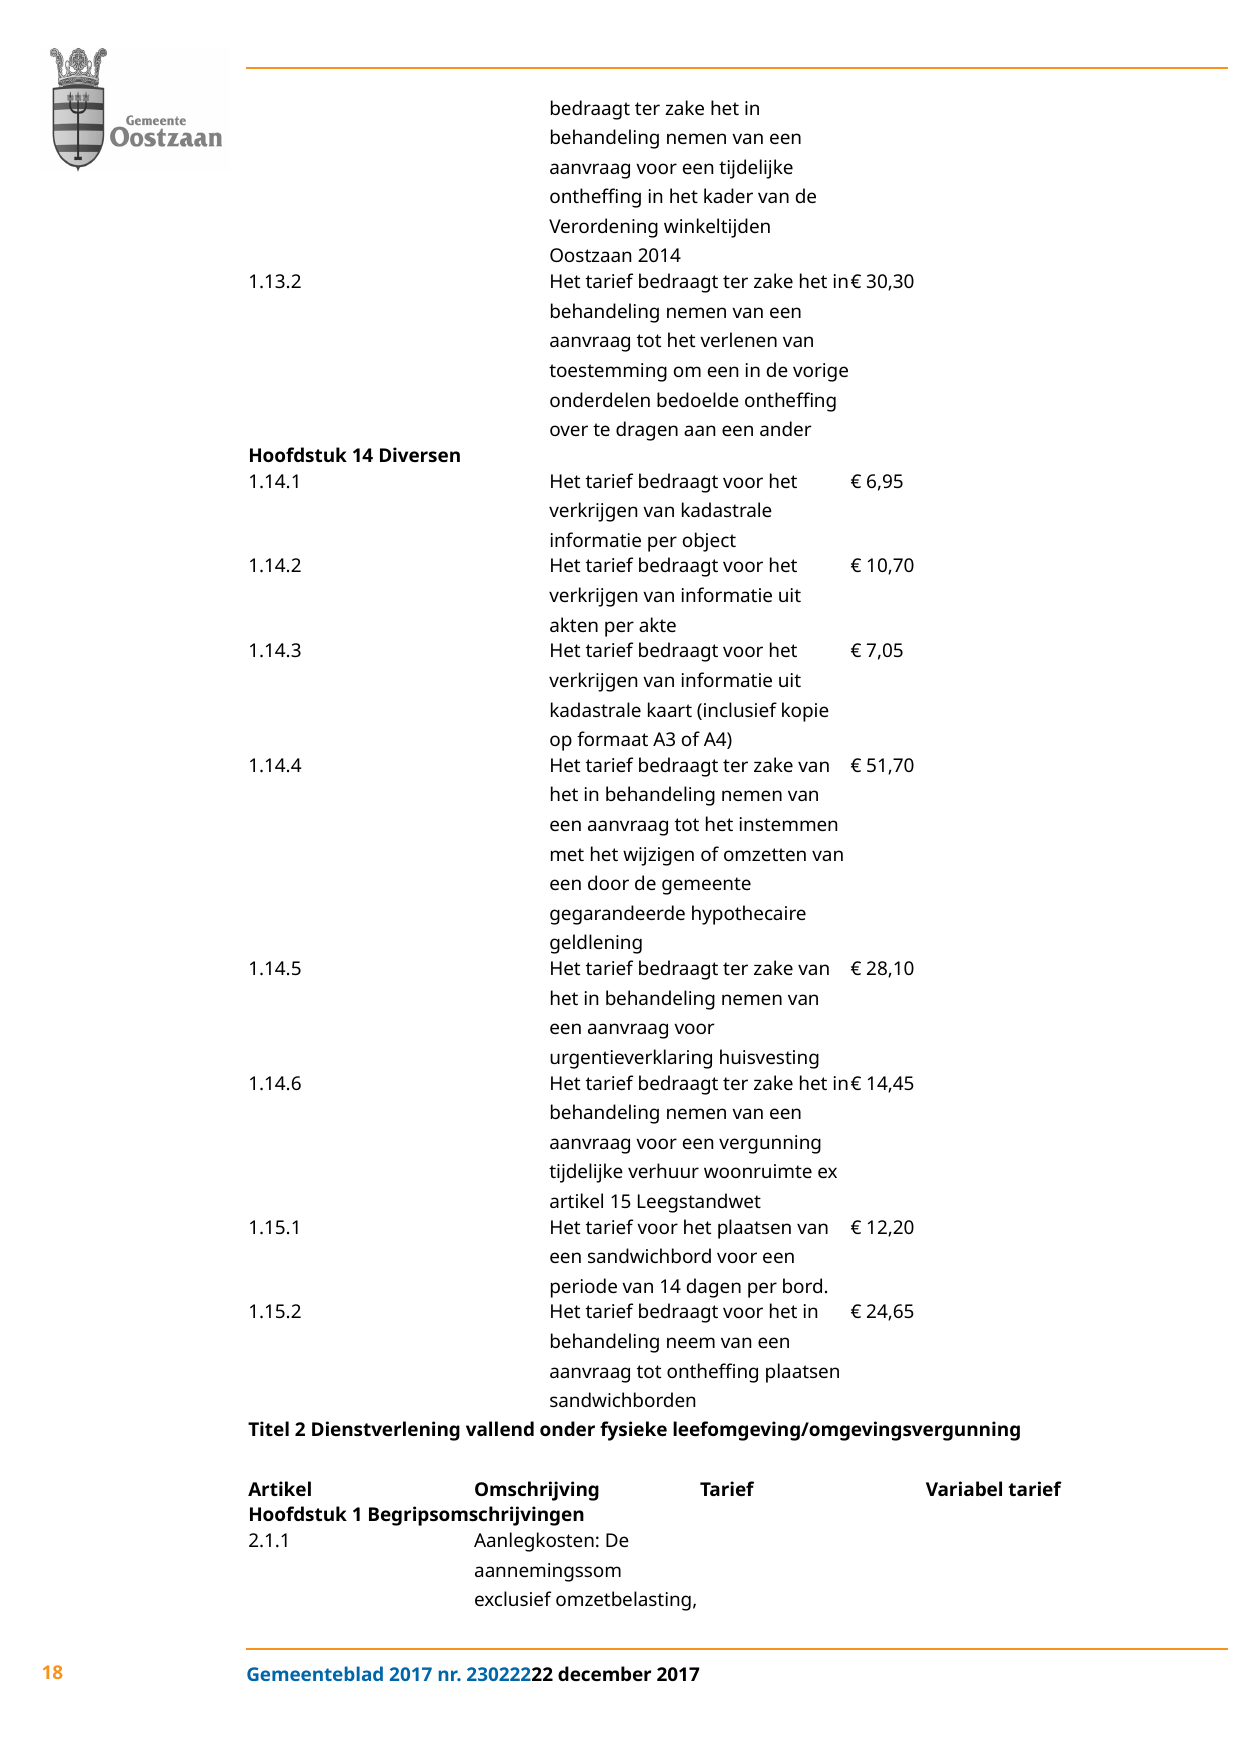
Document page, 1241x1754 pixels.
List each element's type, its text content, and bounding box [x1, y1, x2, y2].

table_cell € 6,95 [850, 468, 1152, 553]
table_cell 1.15.1 [248, 1214, 549, 1299]
table_cell € 14,45 [850, 1070, 1152, 1214]
table_cell bedraagt ter zake het in behandeling nemen van een aanvraag voor een tijdelijke ontheffing in het kader van de Verordening winkeltijden Oostzaan 2014 [549, 95, 850, 268]
table_cell 1.14.6 [248, 1070, 549, 1214]
picture [41, 47, 231, 172]
table_cell € 10,70 [850, 553, 1152, 638]
table_cell [926, 1501, 1152, 1527]
table_cell € 51,70 [850, 752, 1152, 955]
table_cell 1.14.4 [248, 752, 549, 955]
table_cell [850, 95, 1152, 268]
table_header Variabel tarief [926, 1476, 1152, 1501]
table_cell Het tarief bedraagt voor het verkrijgen van informatie uit akten per akte [549, 553, 850, 638]
table_cell € 12,20 [850, 1214, 1152, 1299]
table_cell Hoofdstuk 1 Begripsomschrijvingen [248, 1501, 926, 1527]
table_cell 1.14.3 [248, 638, 549, 752]
table_cell Het tarief bedraagt ter zake het in behandeling nemen van een aanvraag tot het verlenen van toestemming om een in de vorige onderdelen bedoelde ontheffing over te dragen aan een ander [549, 269, 850, 442]
table_cell Hoofdstuk 14 Diversen [248, 442, 1152, 468]
table_cell Aanlegkosten: De aannemingssom exclusief omzetbelasting, [474, 1527, 700, 1612]
table_cell 2.1.1 [248, 1527, 474, 1612]
table_header Omschrijving [474, 1476, 700, 1501]
table_cell 1.14.1 [248, 468, 549, 553]
text Titel 2 Dienstverlening vallend onder fysieke leefomgeving/omgevingsvergunning [248, 1416, 1152, 1442]
table_header Tarief [700, 1476, 926, 1501]
table_cell 1.14.5 [248, 955, 549, 1070]
table_cell [700, 1527, 926, 1612]
table_cell [248, 95, 549, 268]
table_cell Het tarief voor het plaatsen van een sandwichbord voor een periode van 14 dagen per bord. [549, 1214, 850, 1299]
table_cell Het tarief bedraagt ter zake het in behandeling nemen van een aanvraag voor een vergunning tijdelijke verhuur woonruimte ex artikel 15 Leegstandwet [549, 1070, 850, 1214]
table_cell Het tarief bedraagt voor het in behandeling neem van een aanvraag tot ontheffing plaatsen sandwichborden [549, 1299, 850, 1413]
table_header Artikel [248, 1476, 474, 1501]
table_cell 1.15.2 [248, 1299, 549, 1413]
table_cell Het tarief bedraagt voor het verkrijgen van informatie uit kadastrale kaart (inclusief kopie op formaat A3 of A4) [549, 638, 850, 752]
table_cell 1.13.2 [248, 269, 549, 442]
table_cell [926, 1527, 1152, 1612]
table_cell 1.14.2 [248, 553, 549, 638]
table_cell Het tarief bedraagt ter zake van het in behandeling nemen van een aanvraag voor urgentieverklaring huisvesting [549, 955, 850, 1070]
table_cell € 28,10 [850, 955, 1152, 1070]
table_cell Het tarief bedraagt voor het verkrijgen van kadastrale informatie per object [549, 468, 850, 553]
table_cell € 24,65 [850, 1299, 1152, 1413]
table_cell € 30,30 [850, 269, 1152, 442]
table_cell Het tarief bedraagt ter zake van het in behandeling nemen van een aanvraag tot het instemmen met het wijzigen of omzetten van een door de gemeente gegarandeerde hypothecaire geldlening [549, 752, 850, 955]
table_cell € 7,05 [850, 638, 1152, 752]
